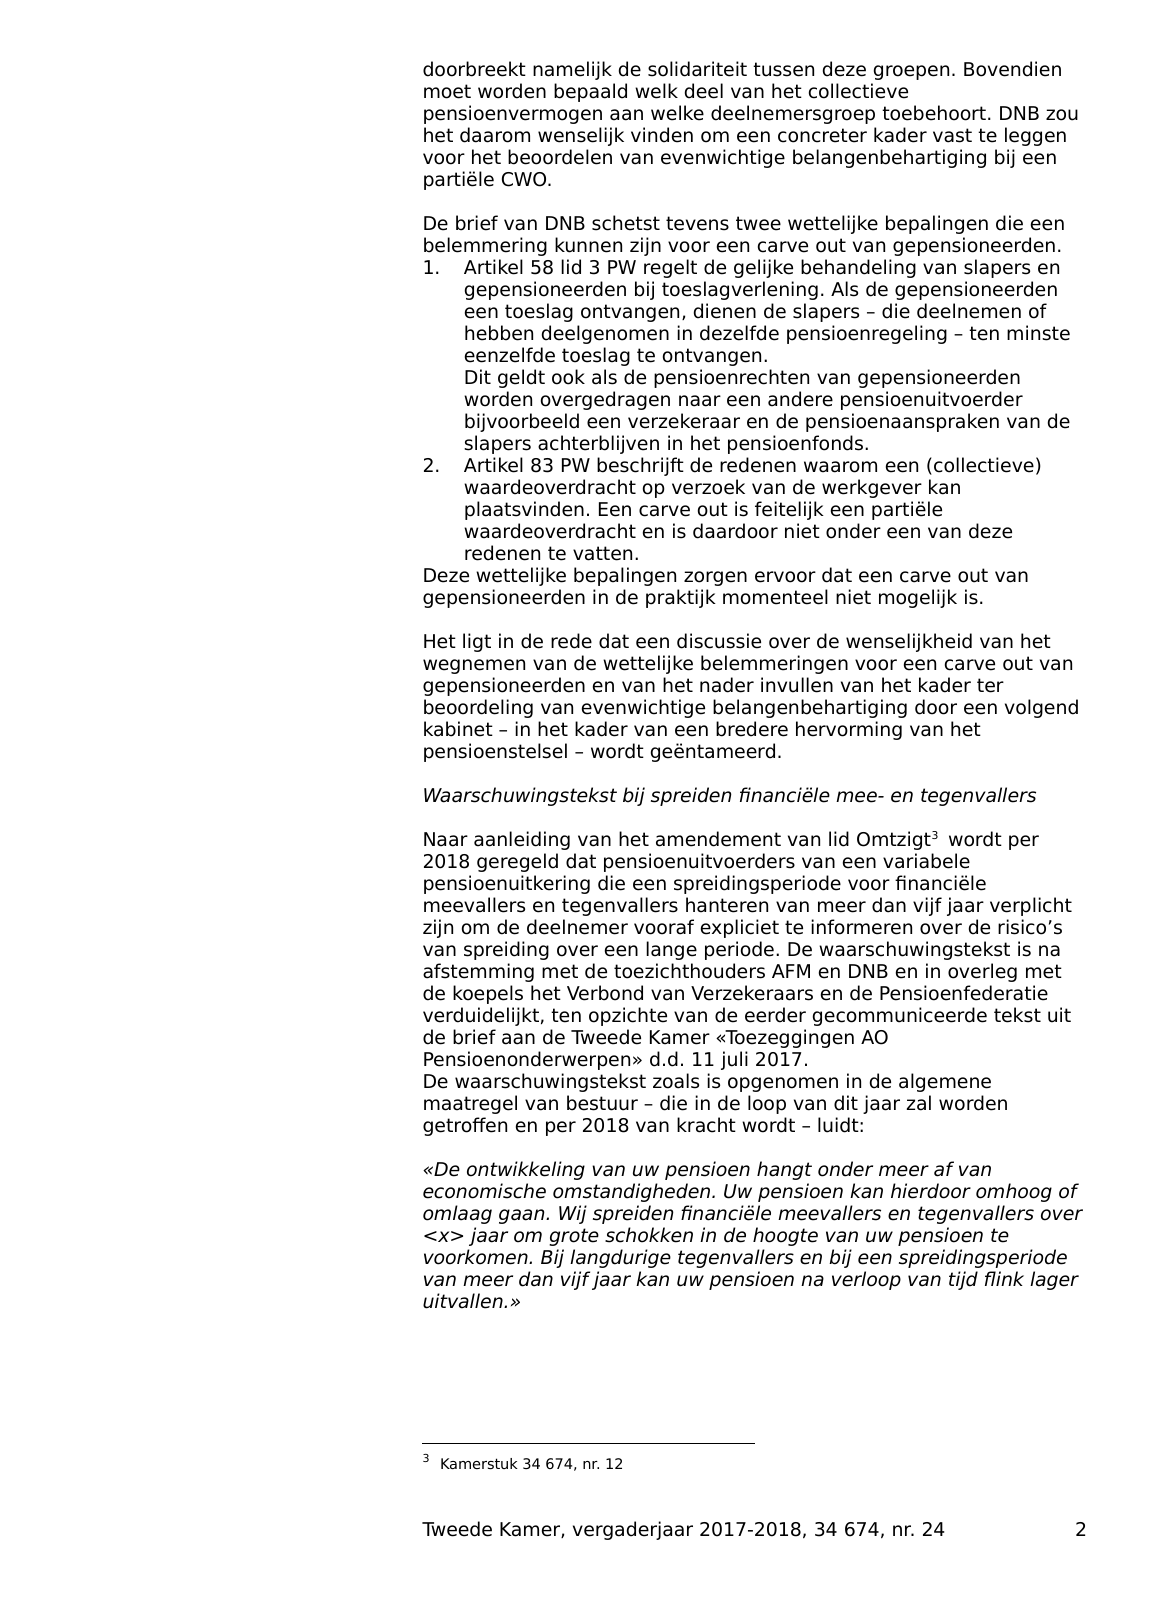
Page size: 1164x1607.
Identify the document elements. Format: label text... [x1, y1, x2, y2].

text 2. Artikel 83 PW beschrijft de redenen waarom een (collectieve) waardeoverdracht op verzoek van de werkgever kan plaatsvinden. Een carve out is feitelijk een partiële waardeoverdracht en is daardoor niet onder een van deze redenen te vatten. [422, 455, 1087, 565]
text Kamerstuk 34 674, nr. 12 [422, 1452, 1087, 1474]
text De brief van DNB schetst tevens twee wettelijke bepalingen die een belemmering kunnen zijn voor een carve out van gepensioneerden. [422, 213, 1087, 257]
text De waarschuwingstekst zoals is opgenomen in de algemene maatregel van bestuur – die in de loop van dit jaar zal worden getroffen en per 2018 van kracht wordt – luidt: [422, 1071, 1087, 1137]
subtitle Waarschuwingstekst bij spreiden financiële mee- en tegenvallers [422, 785, 1087, 807]
text «De ontwikkeling van uw pensioen hangt onder meer af van economische omstandigheden. Uw pensioen kan hierdoor omhoog of omlaag gaan. Wij spreiden financiële meevallers en tegenvallers over <x> jaar om grote schokken in de hoogte van uw pensioen te voorkomen. Bij langdurige tegenvallers en bij een spreidingsperiode van meer dan vijf jaar kan uw pensioen na verloop van tijd flink lager uitvallen.» [422, 1159, 1087, 1313]
text Het ligt in de rede dat een discussie over de wenselijkheid van het wegnemen van de wettelijke belemmeringen voor een carve out van gepensioneerden en van het nader invullen van het kader ter beoordeling van evenwichtige belangenbehartiging door een volgend kabinet – in het kader van een bredere hervorming van het pensioenstelsel – wordt geëntameerd. [422, 631, 1087, 763]
text 1. Artikel 58 lid 3 PW regelt de gelijke behandeling van slapers en gepensioneerden bij toeslagverlening. Als de gepensioneerden een toeslag ontvangen, dienen de slapers – die deelnemen of hebben deelgenomen in dezelfde pensioenregeling – ten minste eenzelfde toeslag te ontvangen. [422, 257, 1087, 367]
text Naar aanleiding van het amendement van lid Omtzigt wordt per 2018 geregeld dat pensioenuitvoerders van een variabele pensioenuitkering die een spreidingsperiode voor financiële meevallers en tegenvallers hanteren van meer dan vijf jaar verplicht zijn om de deelnemer vooraf expliciet te informeren over de risico’s van spreiding over een lange periode. De waarschuwingstekst is na afstemming met de toezichthouders AFM en DNB en in overleg met de koepels het Verbond van Verzekeraars en de Pensioenfederatie verduidelijkt, ten opzichte van de eerder gecommuniceerde tekst uit de brief aan de Tweede Kamer «Toezeggingen AO Pensioenonderwerpen» d.d. 11 juli 2017. [422, 829, 1087, 1071]
text doorbreekt namelijk de solidariteit tussen deze groepen. Bovendien moet worden bepaald welk deel van het collectieve pensioenvermogen aan welke deelnemersgroep toebehoort. DNB zou het daarom wenselijk vinden om een concreter kader vast te leggen voor het beoordelen van evenwichtige belangenbehartiging bij een partiële CWO. [422, 59, 1087, 191]
text Dit geldt ook als de pensioenrechten van gepensioneerden worden overgedragen naar een andere pensioenuitvoerder bijvoorbeeld een verzekeraar en de pensioenaanspraken van de slapers achterblijven in het pensioenfonds. [464, 367, 1087, 455]
text Deze wettelijke bepalingen zorgen ervoor dat een carve out van gepensioneerden in de praktijk momenteel niet mogelijk is. [422, 565, 1087, 609]
